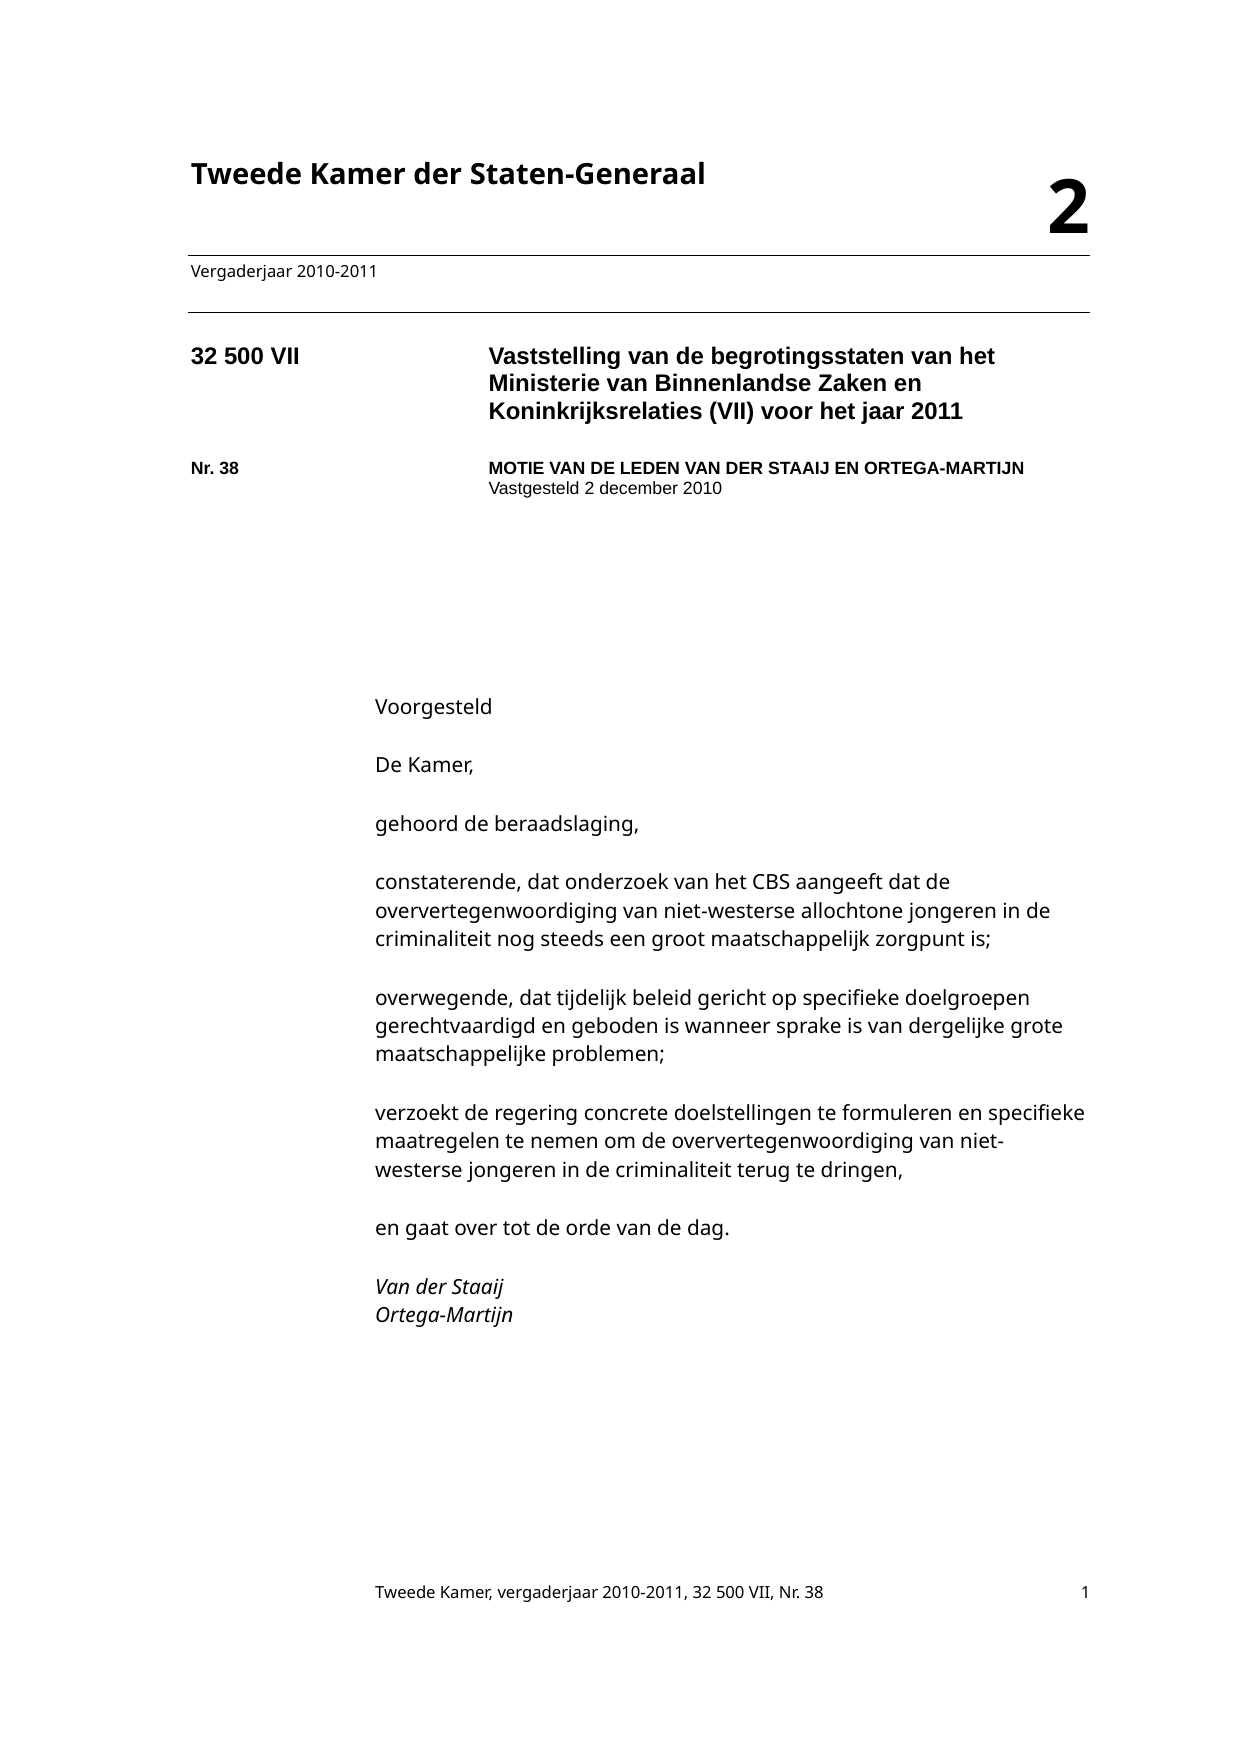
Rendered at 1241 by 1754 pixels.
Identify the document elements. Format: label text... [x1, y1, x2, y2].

text verzoekt de regering concrete doelstellingen te formuleren en specifieke maatregelen te nemen om de oververtegenwoordiging van niet-westerse jongeren in de criminaliteit terug te dringen, [375, 1098, 1090, 1183]
text overwegende, dat tijdelijk beleid gericht op specifieke doelgroepen gerechtvaardigd en geboden is wanneer sprake is van dergelijke grote maatschappelijke problemen; [375, 983, 1090, 1068]
table_cell Vergaderjaar 2010-2011 [188, 256, 485, 312]
table_cell MOTIE VAN DE LEDEN VAN DER STAAIJ EN ORTEGA-MARTIJN Vastgesteld 2 december 2010 [485, 455, 1090, 573]
table_header Tweede Kamer der Staten-Generaal [188, 150, 909, 255]
text constaterende, dat onderzoek van het CBS aangeeft dat de oververtegenwoordiging van niet-westerse allochtone jongeren in de criminaliteit nog steeds een groot maatschappelijk zorgpunt is; [375, 867, 1090, 953]
table_cell 32 500 VII [188, 339, 485, 454]
text Van der Staaij [375, 1272, 1090, 1300]
text De Kamer, [375, 751, 1090, 779]
table_cell Nr. 38 [188, 455, 485, 573]
table_cell [485, 256, 1090, 312]
text Ortega-Martijn [375, 1300, 1090, 1329]
text en gaat over tot de orde van de dag. [375, 1213, 1090, 1242]
table_cell [485, 313, 1090, 339]
table_cell Vaststelling van de begrotingsstaten van het Ministerie van Binnenlandse Zaken en Koninkrijksrelaties (VII) voor het jaar 2011 [485, 339, 1090, 454]
table_cell [188, 313, 485, 339]
text gehoord de beraadslaging, [375, 809, 1090, 837]
table_header 2 [910, 150, 1090, 255]
text Voorgesteld [375, 692, 1090, 721]
